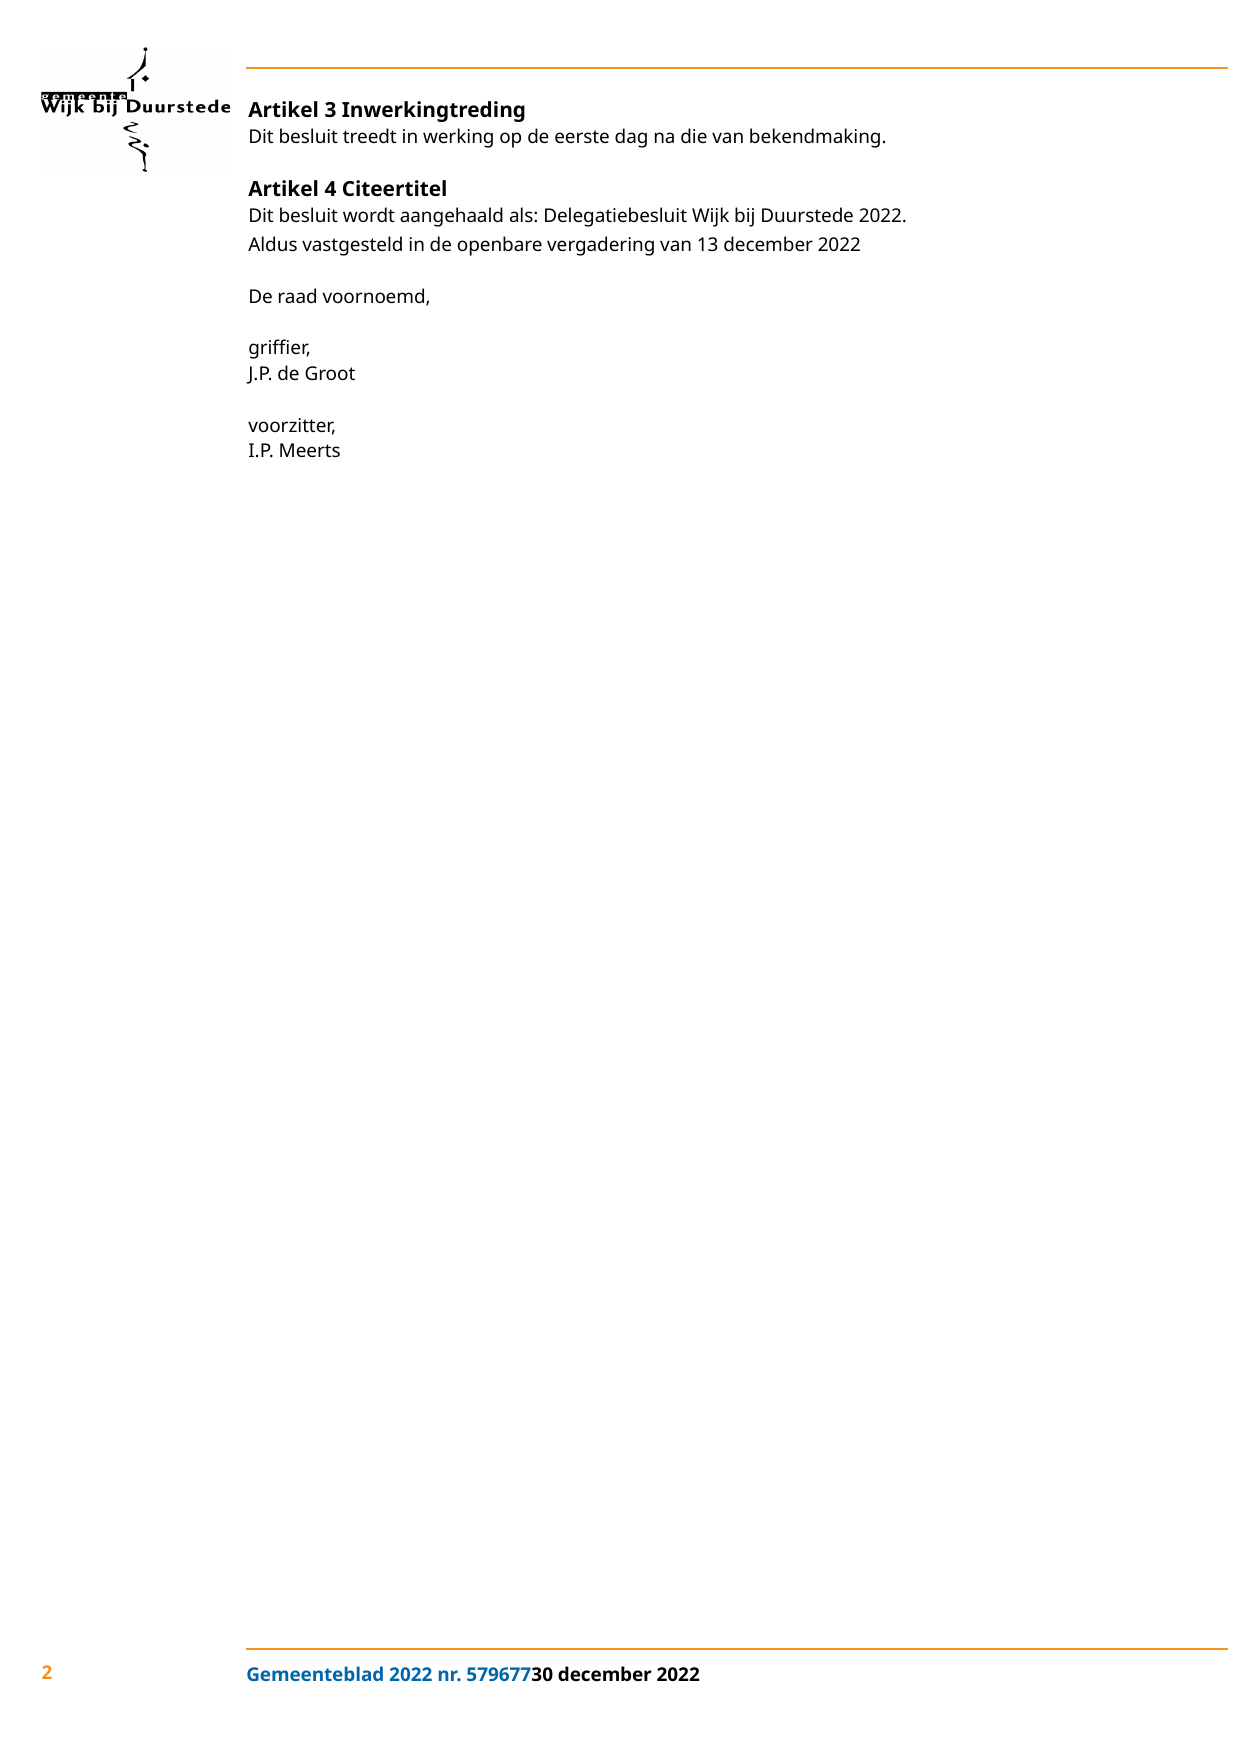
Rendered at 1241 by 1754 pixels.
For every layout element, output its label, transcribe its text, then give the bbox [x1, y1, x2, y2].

text Artikel 4 Citeertitel [248, 174, 1152, 202]
text Dit besluit treedt in werking op de eerste dag na die van bekendmaking. [248, 123, 1152, 149]
picture [41, 47, 231, 172]
text Dit besluit wordt aangehaald als: Delegatiebesluit Wijk bij Duurstede 2022. [248, 202, 1152, 228]
text I.P. Meerts [248, 437, 1152, 463]
text griffier, [248, 334, 1152, 360]
text J.P. de Groot [248, 360, 1152, 386]
text Aldus vastgesteld in de openbare vergadering van 13 december 2022 [248, 232, 1152, 257]
text De raad voornoemd, [248, 283, 1152, 309]
text voorzitter, [248, 412, 1152, 437]
text Artikel 3 Inwerkingtreding [248, 95, 1152, 123]
